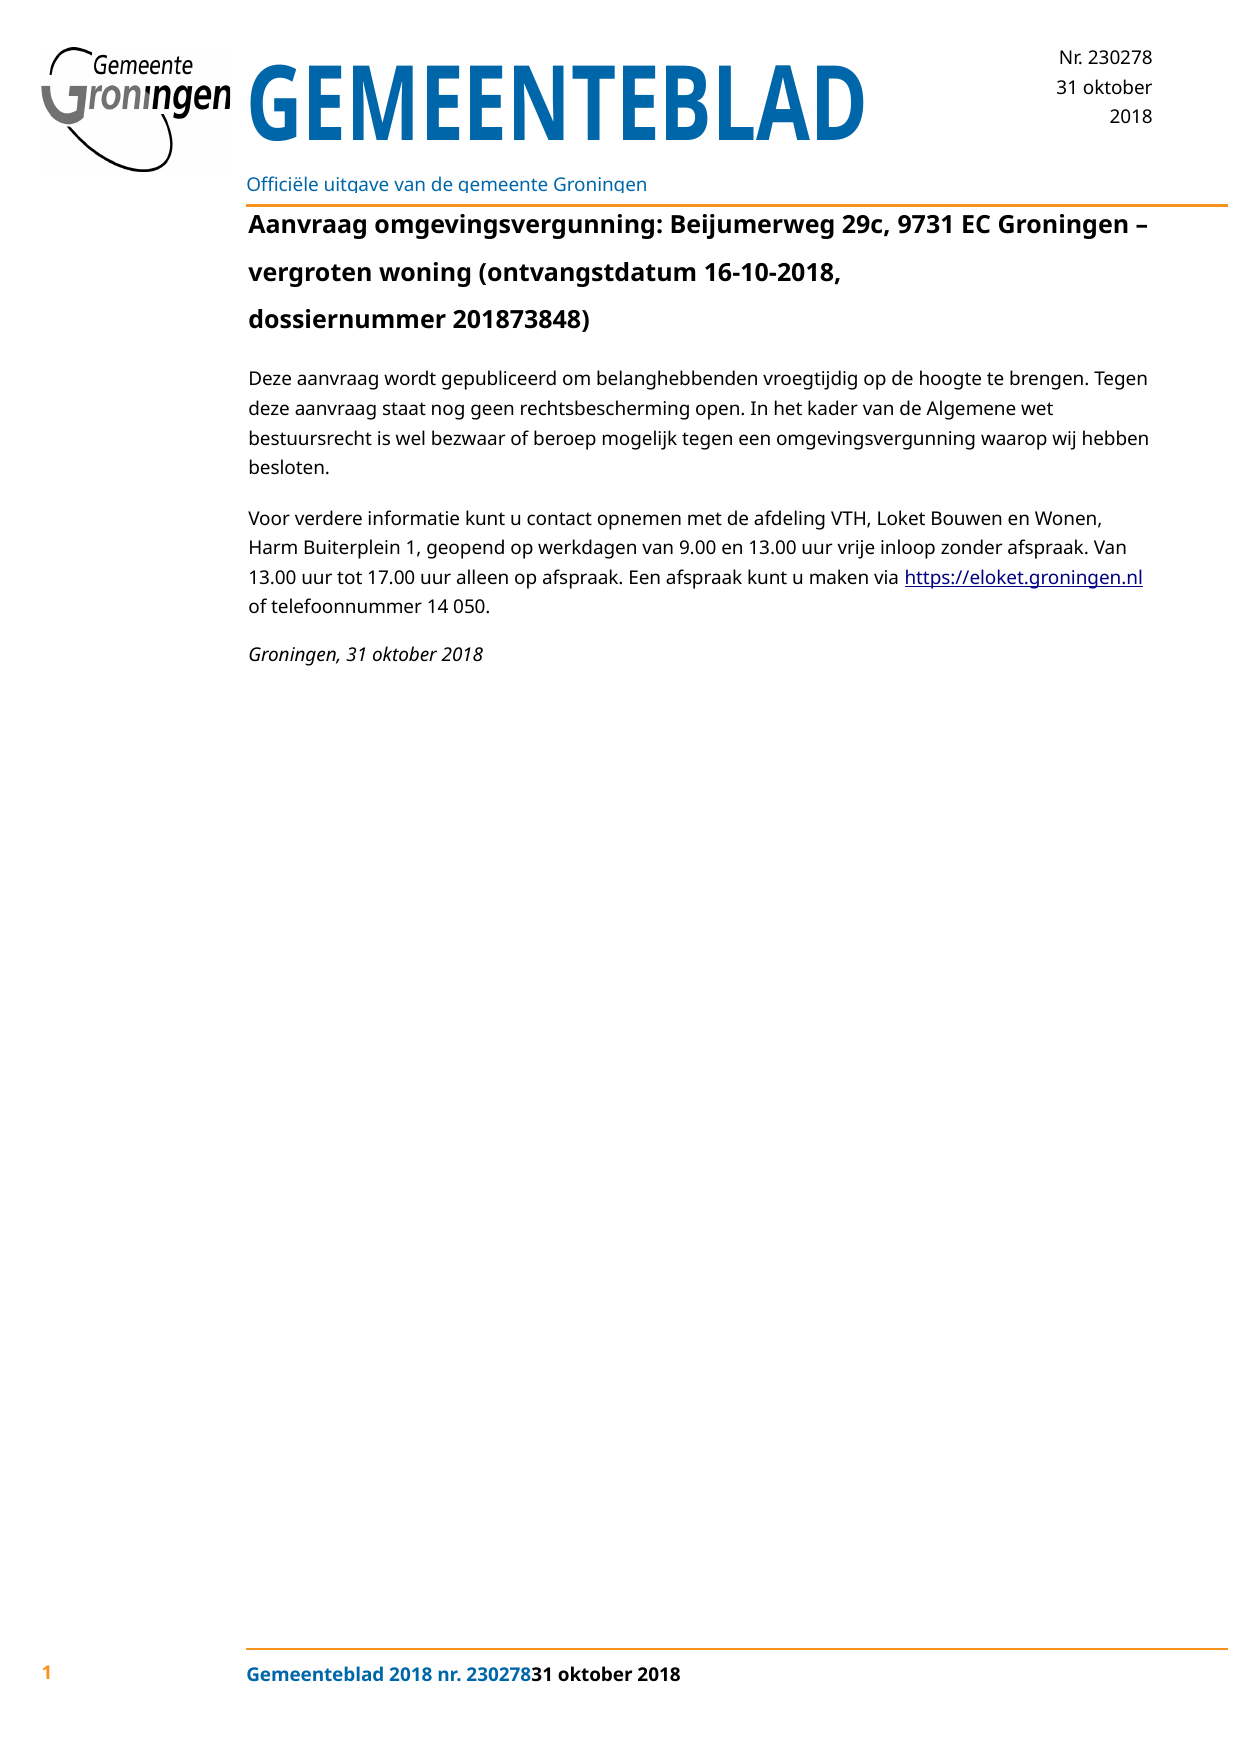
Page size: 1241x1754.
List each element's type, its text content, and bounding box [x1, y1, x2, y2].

text Aanvraag omgevingsvergunning: Beijumerweg 29c, 9731 EC Groningen – vergroten woning (ontvangstdatum 16-10-2018, dossiernummer 201873848) [248, 207, 1152, 336]
text Groningen, 31 oktober 2018 [248, 641, 1152, 667]
text Deze aanvraag wordt gepubliceerd om belanghebbenden vroegtijdig op de hoogte te brengen. Tegen deze aanvraag staat nog geen rechtsbescherming open. In het kader van de Algemene wet bestuursrecht is wel bezwaar of beroep mogelijk tegen een omgevingsvergunning waarop wij hebben besloten. [248, 366, 1152, 480]
text Voor verdere informatie kunt u contact opnemen met de afdeling VTH, Loket Bouwen en Wonen, Harm Buiterplein 1, geopend op werkdagen van 9.00 en 13.00 uur vrije inloop zonder afspraak. Van 13.00 uur tot 17.00 uur alleen op afspraak. Een afspraak kunt u maken via https://eloket.groningen.nl of telefoonnummer 14 050. [248, 505, 1152, 619]
picture [41, 47, 231, 172]
